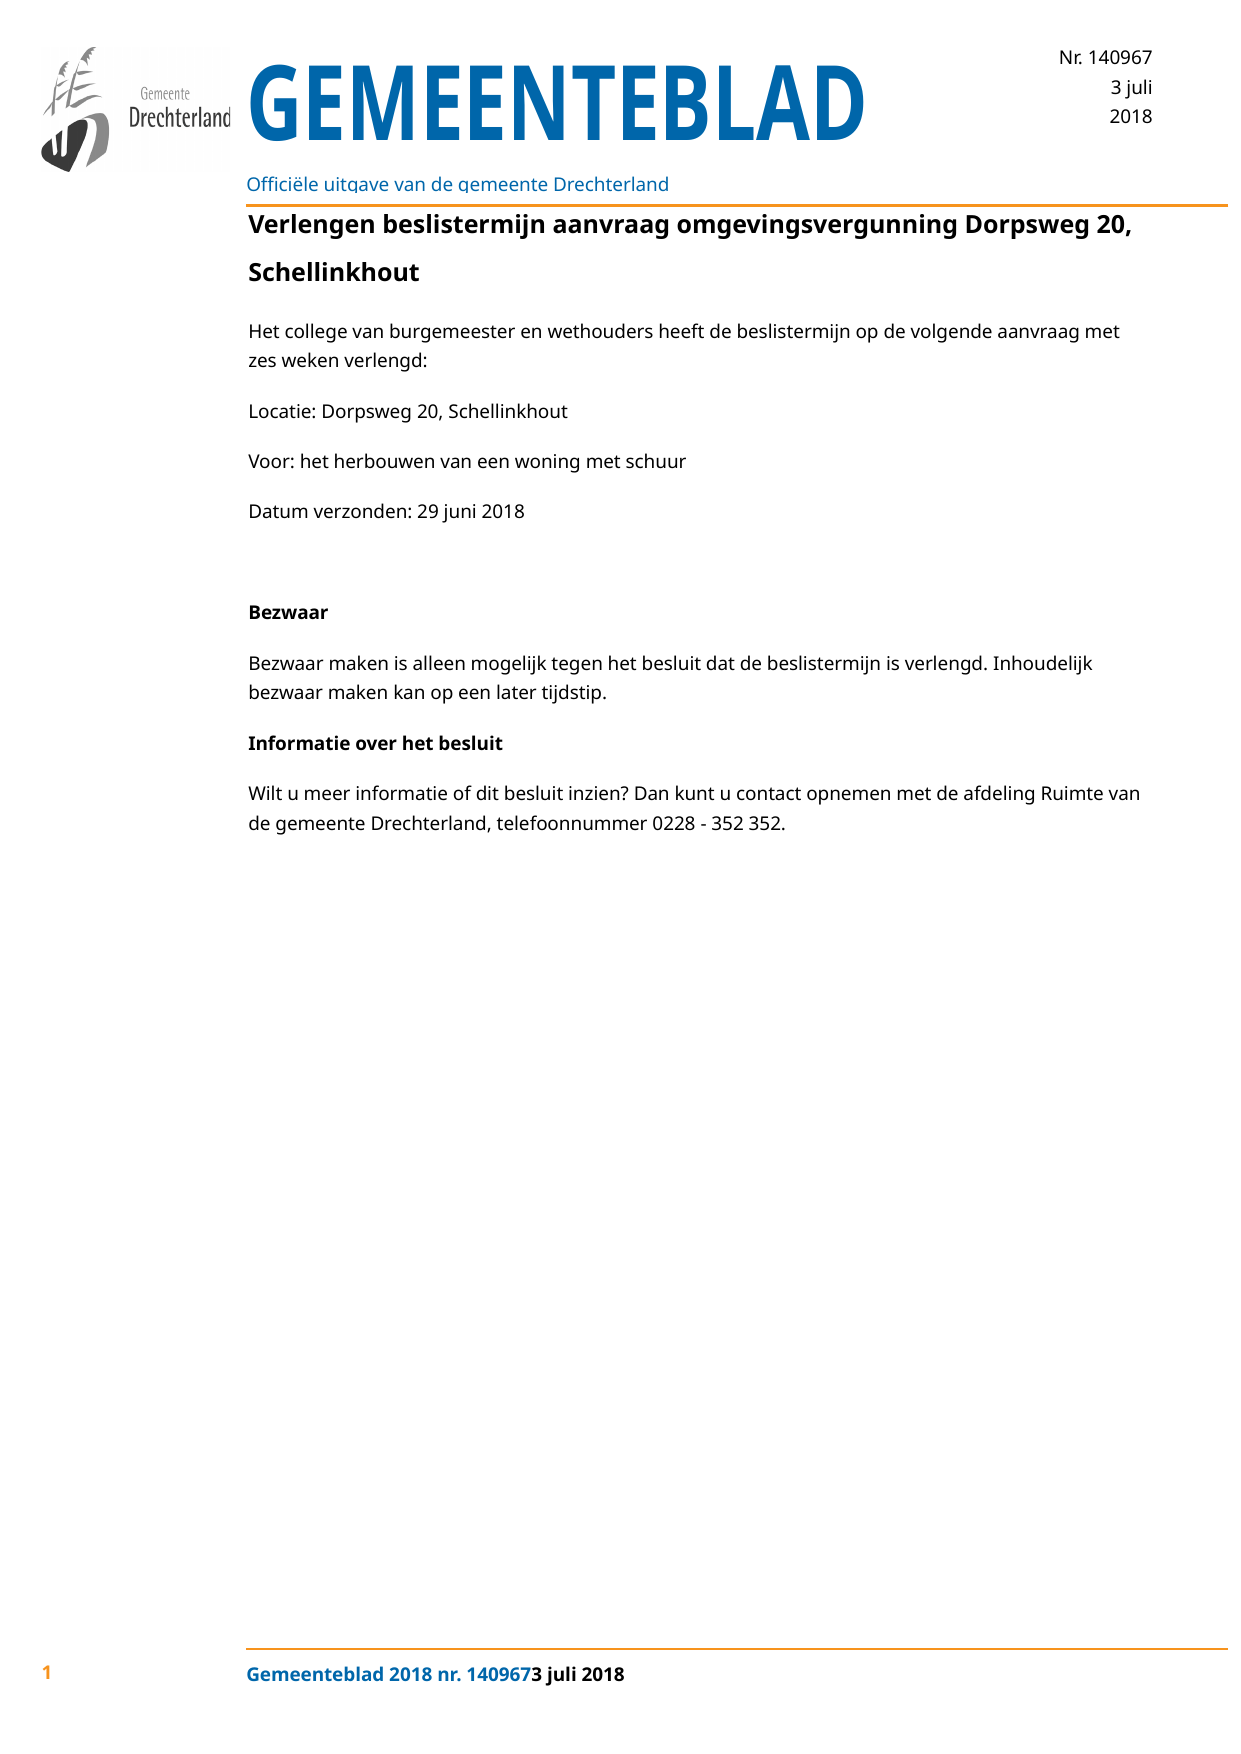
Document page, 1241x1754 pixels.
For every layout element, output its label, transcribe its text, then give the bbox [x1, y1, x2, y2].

text Informatie over het besluit [248, 730, 1152, 756]
text Wilt u meer informatie of dit besluit inzien? Dan kunt u contact opnemen met de afdeling Ruimte van de gemeente Drechterland, telefoonnummer 0228 - 352 352. [248, 780, 1152, 836]
text Verlengen beslistermijn aanvraag omgevingsvergunning Dorpsweg 20, Schellinkhout [248, 207, 1152, 288]
text Voor: het herbouwen van een woning met schuur [248, 448, 1152, 474]
text Bezwaar [248, 599, 1152, 625]
text Datum verzonden: 29 juni 2018 [248, 499, 1152, 524]
text Bezwaar maken is alleen mogelijk tegen het besluit dat de beslistermijn is verlengd. Inhoudelijk bezwaar maken kan op een later tijdstip. [248, 650, 1152, 705]
text Locatie: Dorpsweg 20, Schellinkhout [248, 398, 1152, 424]
text Het college van burgemeester en wethouders heeft de beslistermijn op de volgende aanvraag met zes weken verlengd: [248, 318, 1152, 373]
picture [41, 47, 231, 172]
